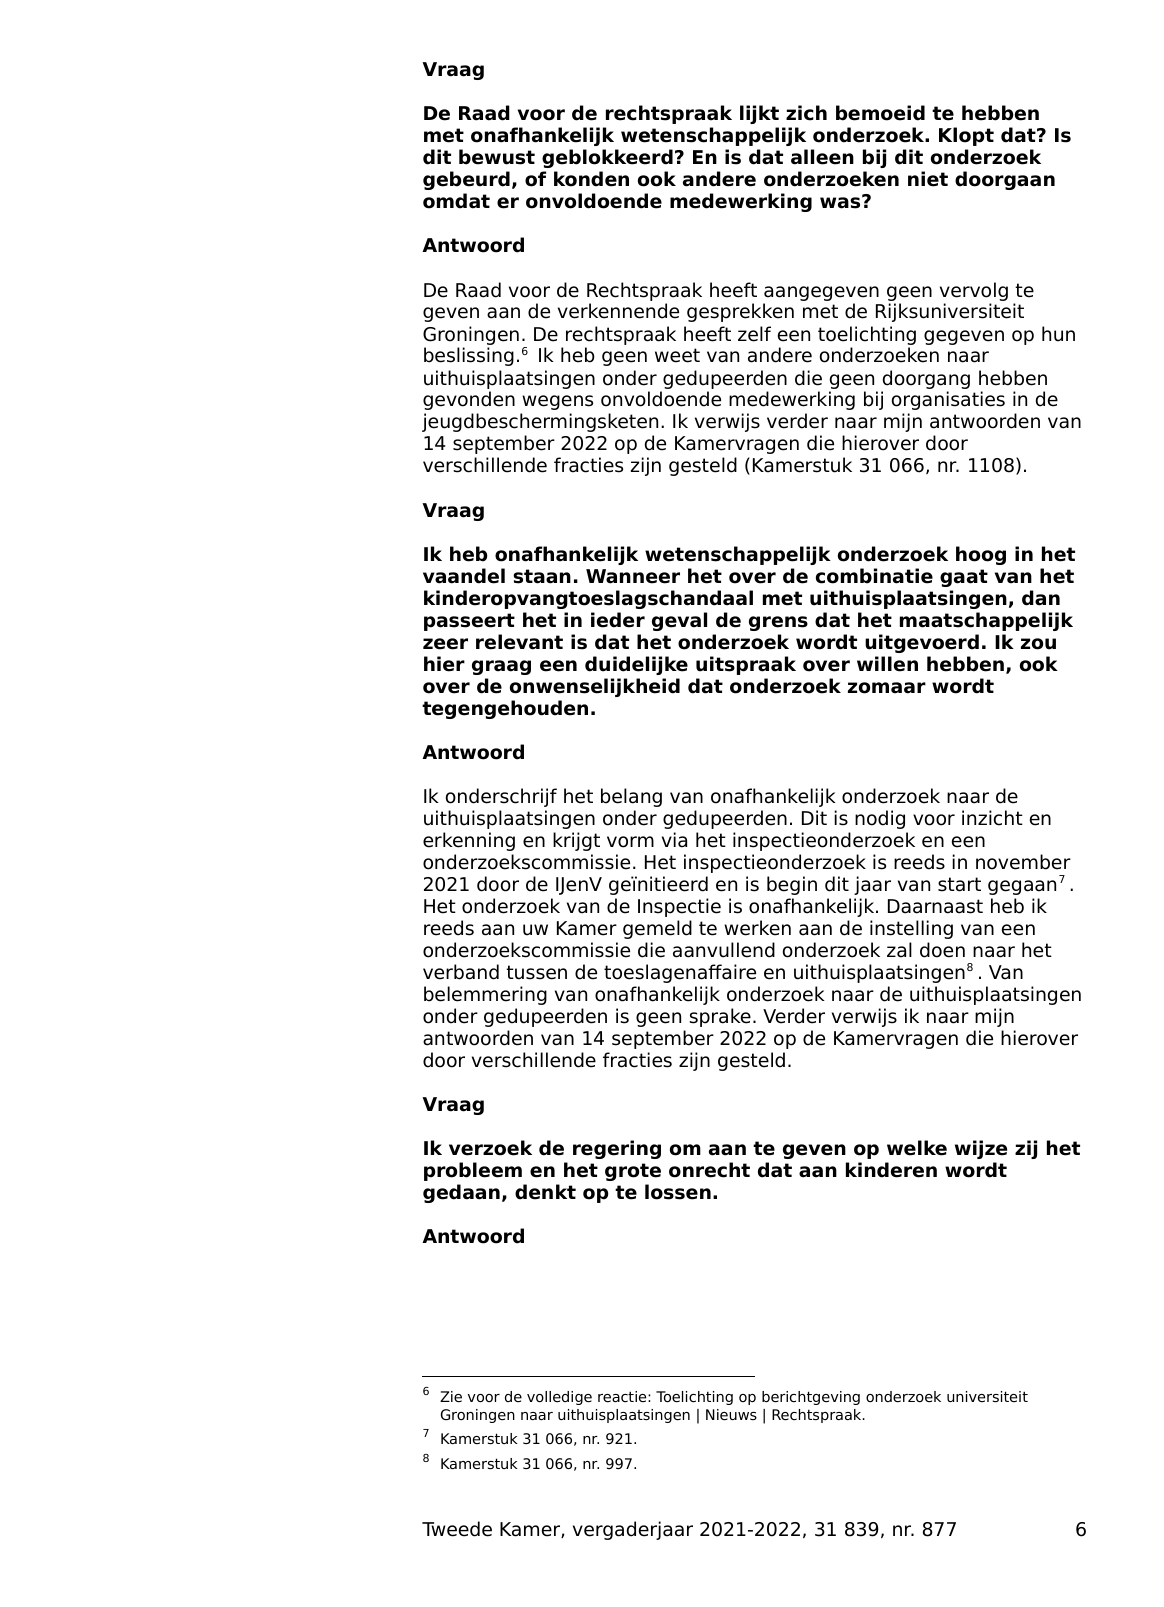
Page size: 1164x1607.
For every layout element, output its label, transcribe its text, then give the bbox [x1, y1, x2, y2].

text Ik heb onafhankelijk wetenschappelijk onderzoek hoog in het vaandel staan. Wanneer het over de combinatie gaat van het kinderopvangtoeslagschandaal met uithuisplaatsingen, dan passeert het in ieder geval de grens dat het maatschappelijk zeer relevant is dat het onderzoek wordt uitgevoerd. Ik zou hier graag een duidelijke uitspraak over willen hebben, ook over de onwenselijkheid dat onderzoek zomaar wordt tegengehouden. [422, 544, 1087, 719]
text De Raad voor de rechtspraak lijkt zich bemoeid te hebben met onafhankelijk wetenschappelijk onderzoek. Klopt dat? Is dit bewust geblokkeerd? En is dat alleen bij dit onderzoek gebeurd, of konden ook andere onderzoeken niet doorgaan omdat er onvoldoende medewerking was? [422, 103, 1087, 213]
subtitle Antwoord [422, 742, 1087, 764]
subtitle Vraag [422, 499, 1087, 521]
text Kamerstuk 31 066, nr. 997. [422, 1452, 1087, 1474]
text Ik verzoek de regering om aan te geven op welke wijze zij het probleem en het grote onrecht dat aan kinderen wordt gedaan, denkt op te lossen. [422, 1138, 1087, 1204]
text Kamerstuk 31 066, nr. 921. [422, 1427, 1087, 1449]
subtitle Antwoord [422, 1226, 1087, 1248]
subtitle Antwoord [422, 235, 1087, 257]
subtitle Vraag [422, 59, 1087, 81]
subtitle Vraag [422, 1094, 1087, 1116]
text Ik onderschrijf het belang van onafhankelijk onderzoek naar de uithuisplaatsingen onder gedupeerden. Dit is nodig voor inzicht en erkenning en krijgt vorm via het inspectieonderzoek en een onderzoekscommissie. Het inspectieonderzoek is reeds in november 2021 door de IJenV geïnitieerd en is begin dit jaar van start gegaan. Het onderzoek van de Inspectie is onafhankelijk. Daarnaast heb ik reeds aan uw Kamer gemeld te werken aan de instelling van een onderzoekscommissie die aanvullend onderzoek zal doen naar het verband tussen de toeslagenaffaire en uithuisplaatsingen. Van belemmering van onafhankelijk onderzoek naar de uithuisplaatsingen onder gedupeerden is geen sprake. Verder verwijs ik naar mijn antwoorden van 14 september 2022 op de Kamervragen die hierover door verschillende fracties zijn gesteld. [422, 786, 1087, 1072]
text Zie voor de volledige reactie: Toelichting op berichtgeving onderzoek universiteit Groningen naar uithuisplaatsingen | Nieuws | Rechtspraak. [422, 1385, 1087, 1424]
text De Raad voor de Rechtspraak heeft aangegeven geen vervolg te geven aan de verkennende gesprekken met de Rijksuniversiteit Groningen. De rechtspraak heeft zelf een toelichting gegeven op hun beslissing. Ik heb geen weet van andere onderzoeken naar uithuisplaatsingen onder gedupeerden die geen doorgang hebben gevonden wegens onvoldoende medewerking bij organisaties in de jeugdbeschermingsketen. Ik verwijs verder naar mijn antwoorden van 14 september 2022 op de Kamervragen die hierover door verschillende fracties zijn gesteld (Kamerstuk 31 066, nr. 1108). [422, 279, 1087, 477]
